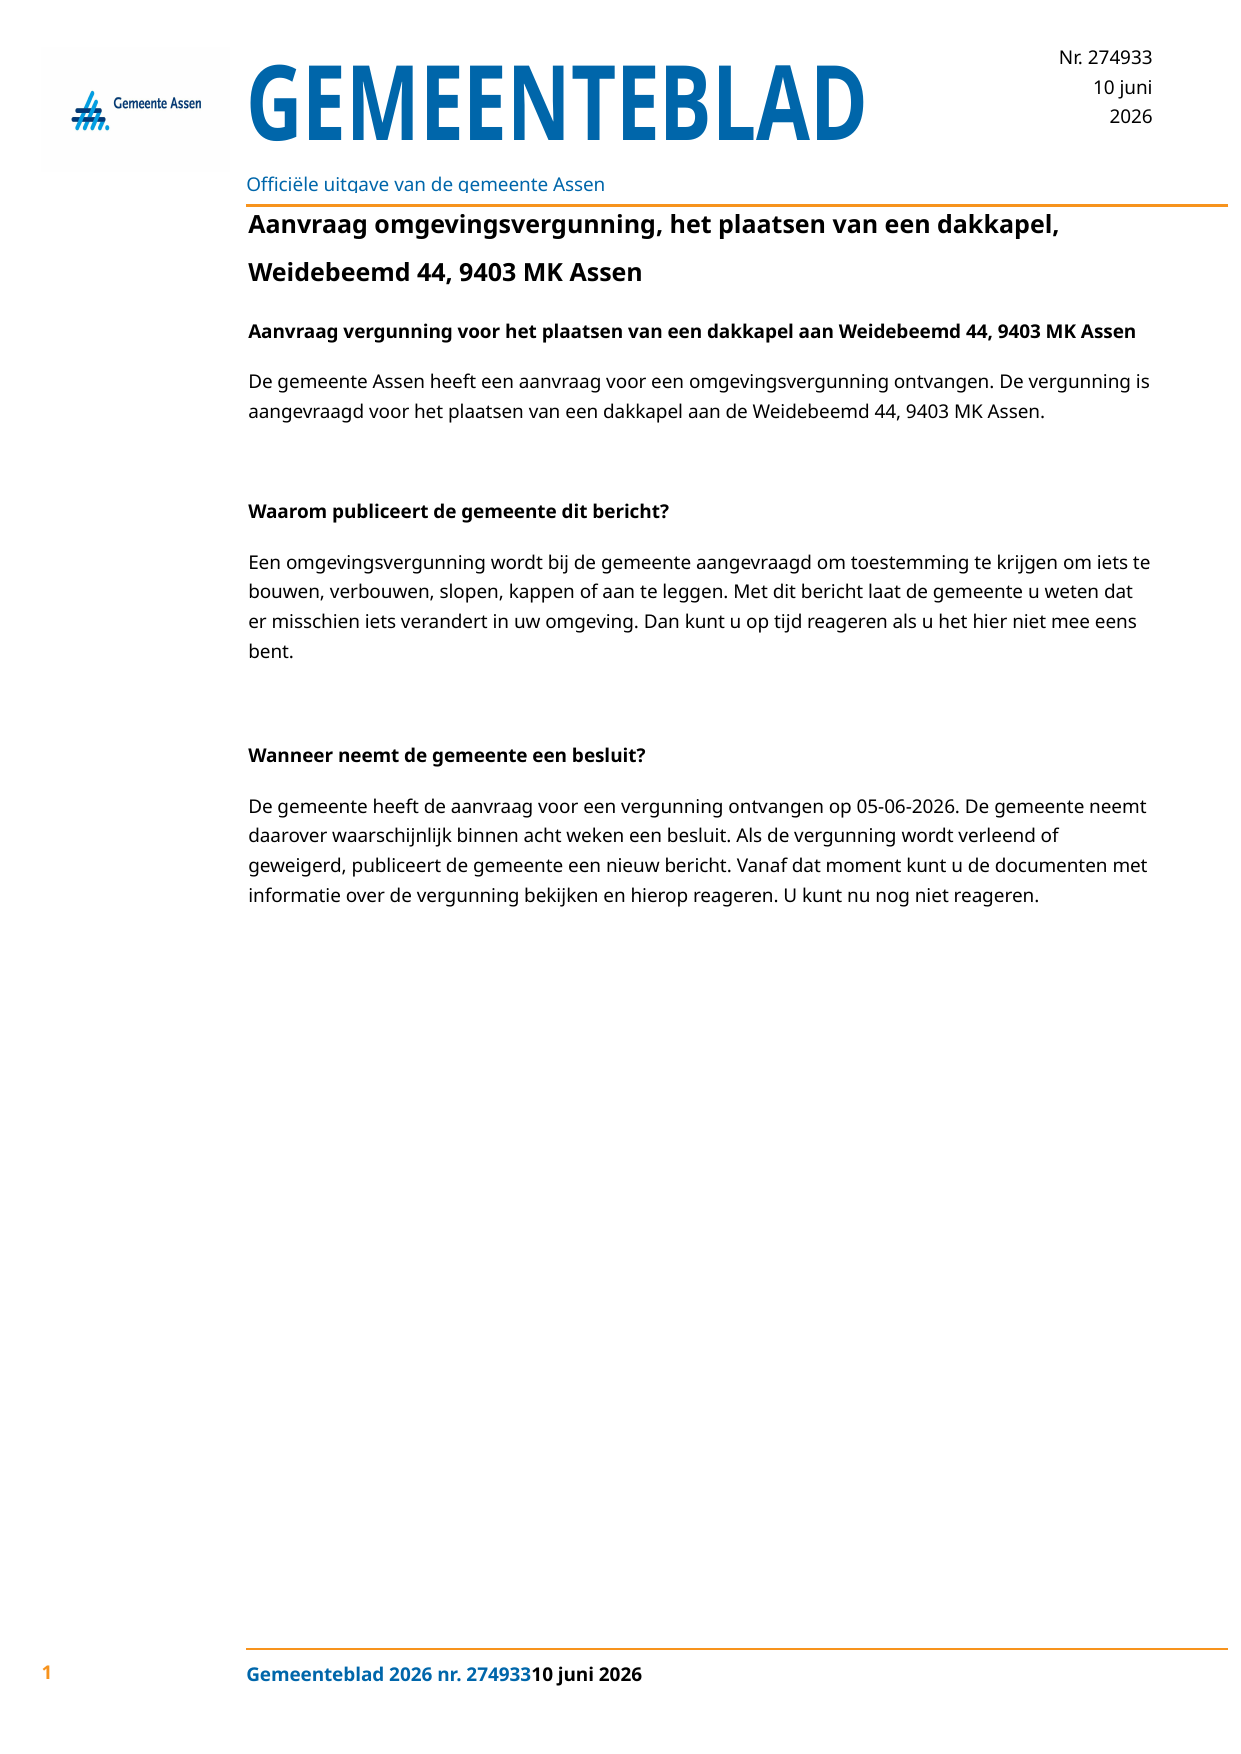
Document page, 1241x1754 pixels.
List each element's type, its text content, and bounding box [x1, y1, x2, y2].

text De gemeente Assen heeft een aanvraag voor een omgevingsvergunning ontvangen. De vergunning is aangevraagd voor het plaatsen van een dakkapel aan de Weidebeemd 44, 9403 MK Assen. [248, 368, 1152, 424]
picture [41, 47, 231, 172]
text Aanvraag omgevingsvergunning, het plaatsen van een dakkapel, Weidebeemd 44, 9403 MK Assen [248, 207, 1152, 288]
text Waarom publiceert de gemeente dit bericht? [248, 499, 1152, 524]
text Aanvraag vergunning voor het plaatsen van een dakkapel aan Weidebeemd 44, 9403 MK Assen [248, 318, 1152, 344]
text De gemeente heeft de aanvraag voor een vergunning ontvangen op 05-06-2026. De gemeente neemt daarover waarschijnlijk binnen acht weken een besluit. Als de vergunning wordt verleend of geweigerd, publiceert de gemeente een nieuw bericht. Vanaf dat moment kunt u de documenten met informatie over de vergunning bekijken en hierop reageren. U kunt nu nog niet reageren. [248, 793, 1152, 908]
text ﻿Wanneer neemt de gemeente een besluit? [248, 739, 1152, 768]
text Een omgevingsvergunning wordt bij de gemeente aangevraagd om toestemming te krijgen om iets te bouwen, verbouwen, slopen, kappen of aan te leggen. Met dit bericht laat de gemeente u weten dat er misschien iets verandert in uw omgeving. Dan kunt u op tijd reageren als u het hier niet mee eens bent. [248, 549, 1152, 664]
